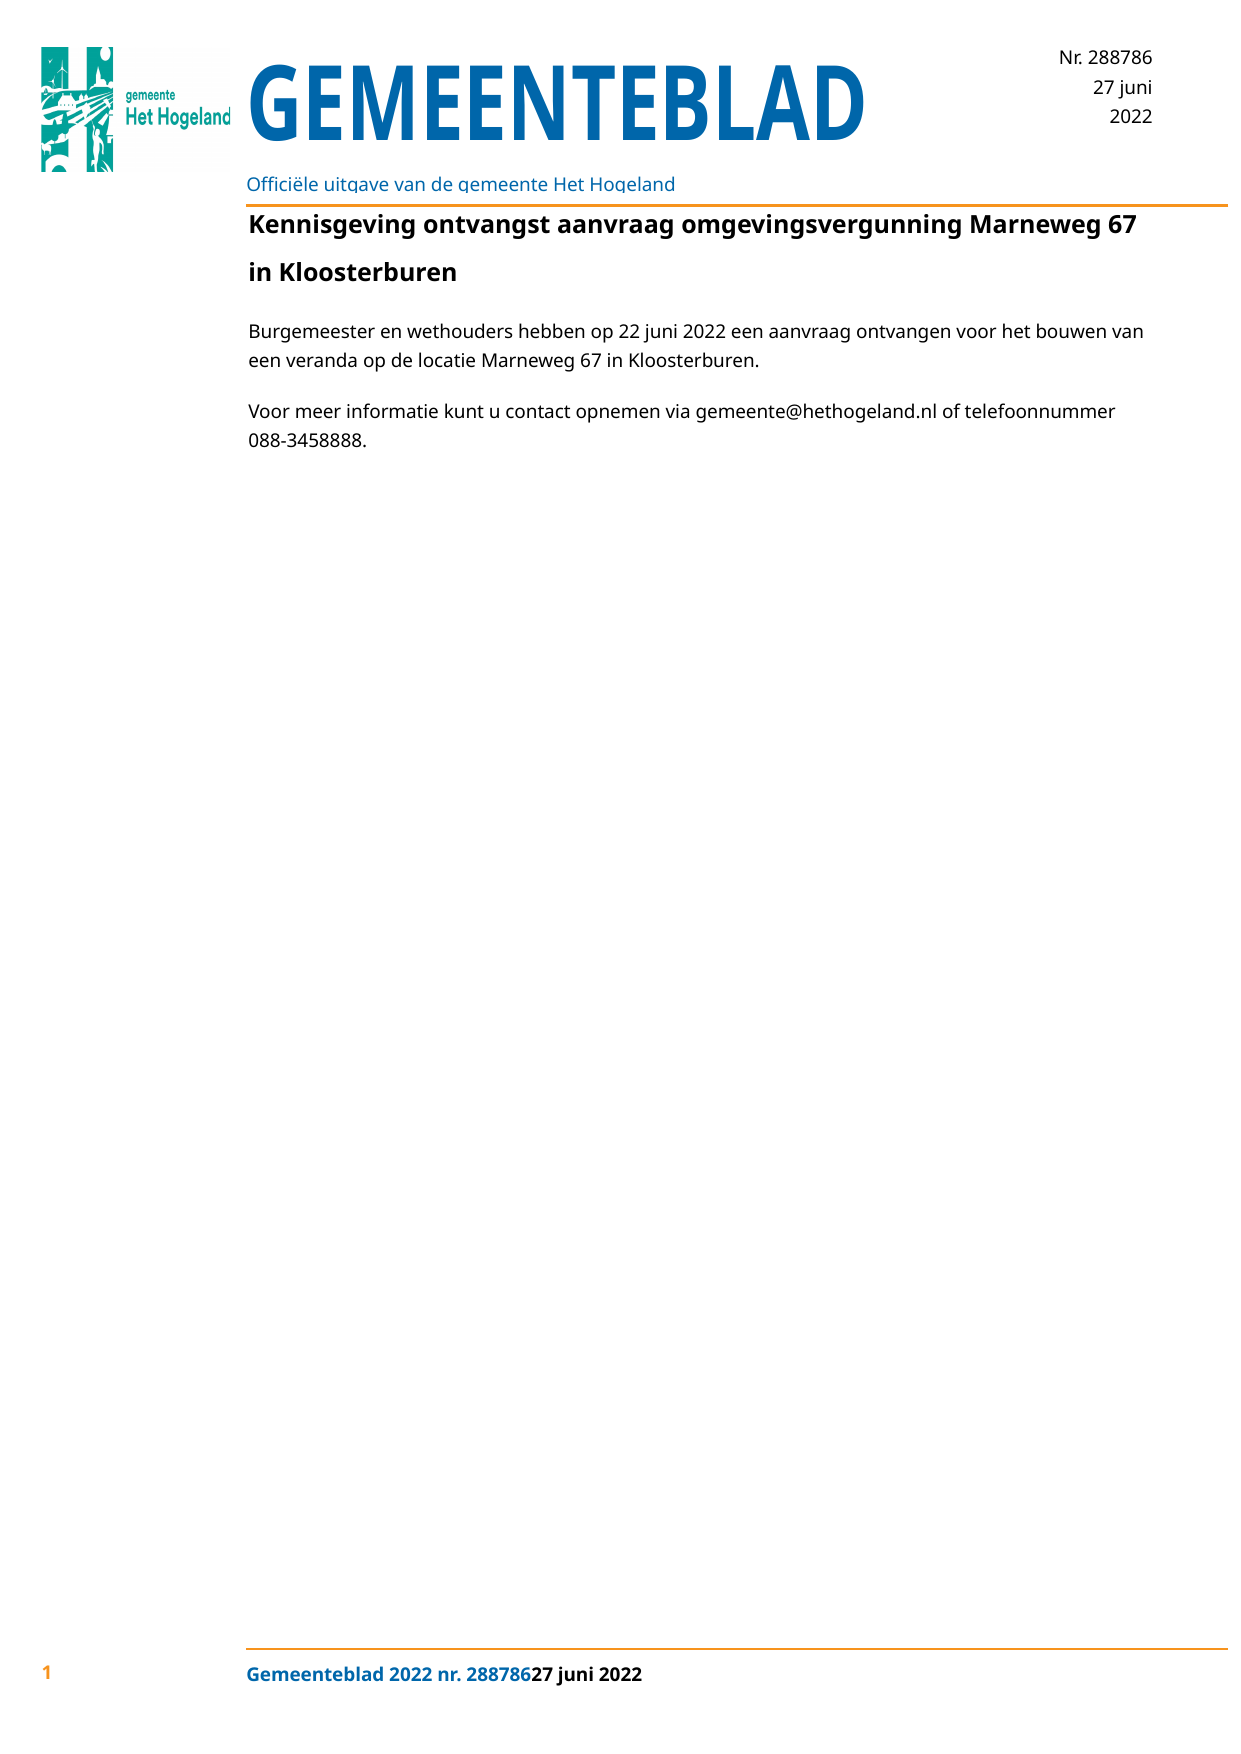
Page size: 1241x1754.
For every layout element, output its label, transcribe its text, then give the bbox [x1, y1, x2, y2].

text Burgemeester en wethouders hebben op 22 juni 2022 een aanvraag ontvangen voor het bouwen van een veranda op de locatie Marneweg 67 in Kloosterburen. [248, 318, 1152, 373]
text Voor meer informatie kunt u contact opnemen via gemeente@hethogeland.nl of telefoonnummer 088-3458888. [248, 398, 1152, 453]
text Kennisgeving ontvangst aanvraag omgevingsvergunning Marneweg 67 in Kloosterburen [248, 207, 1152, 288]
picture [41, 47, 231, 172]
